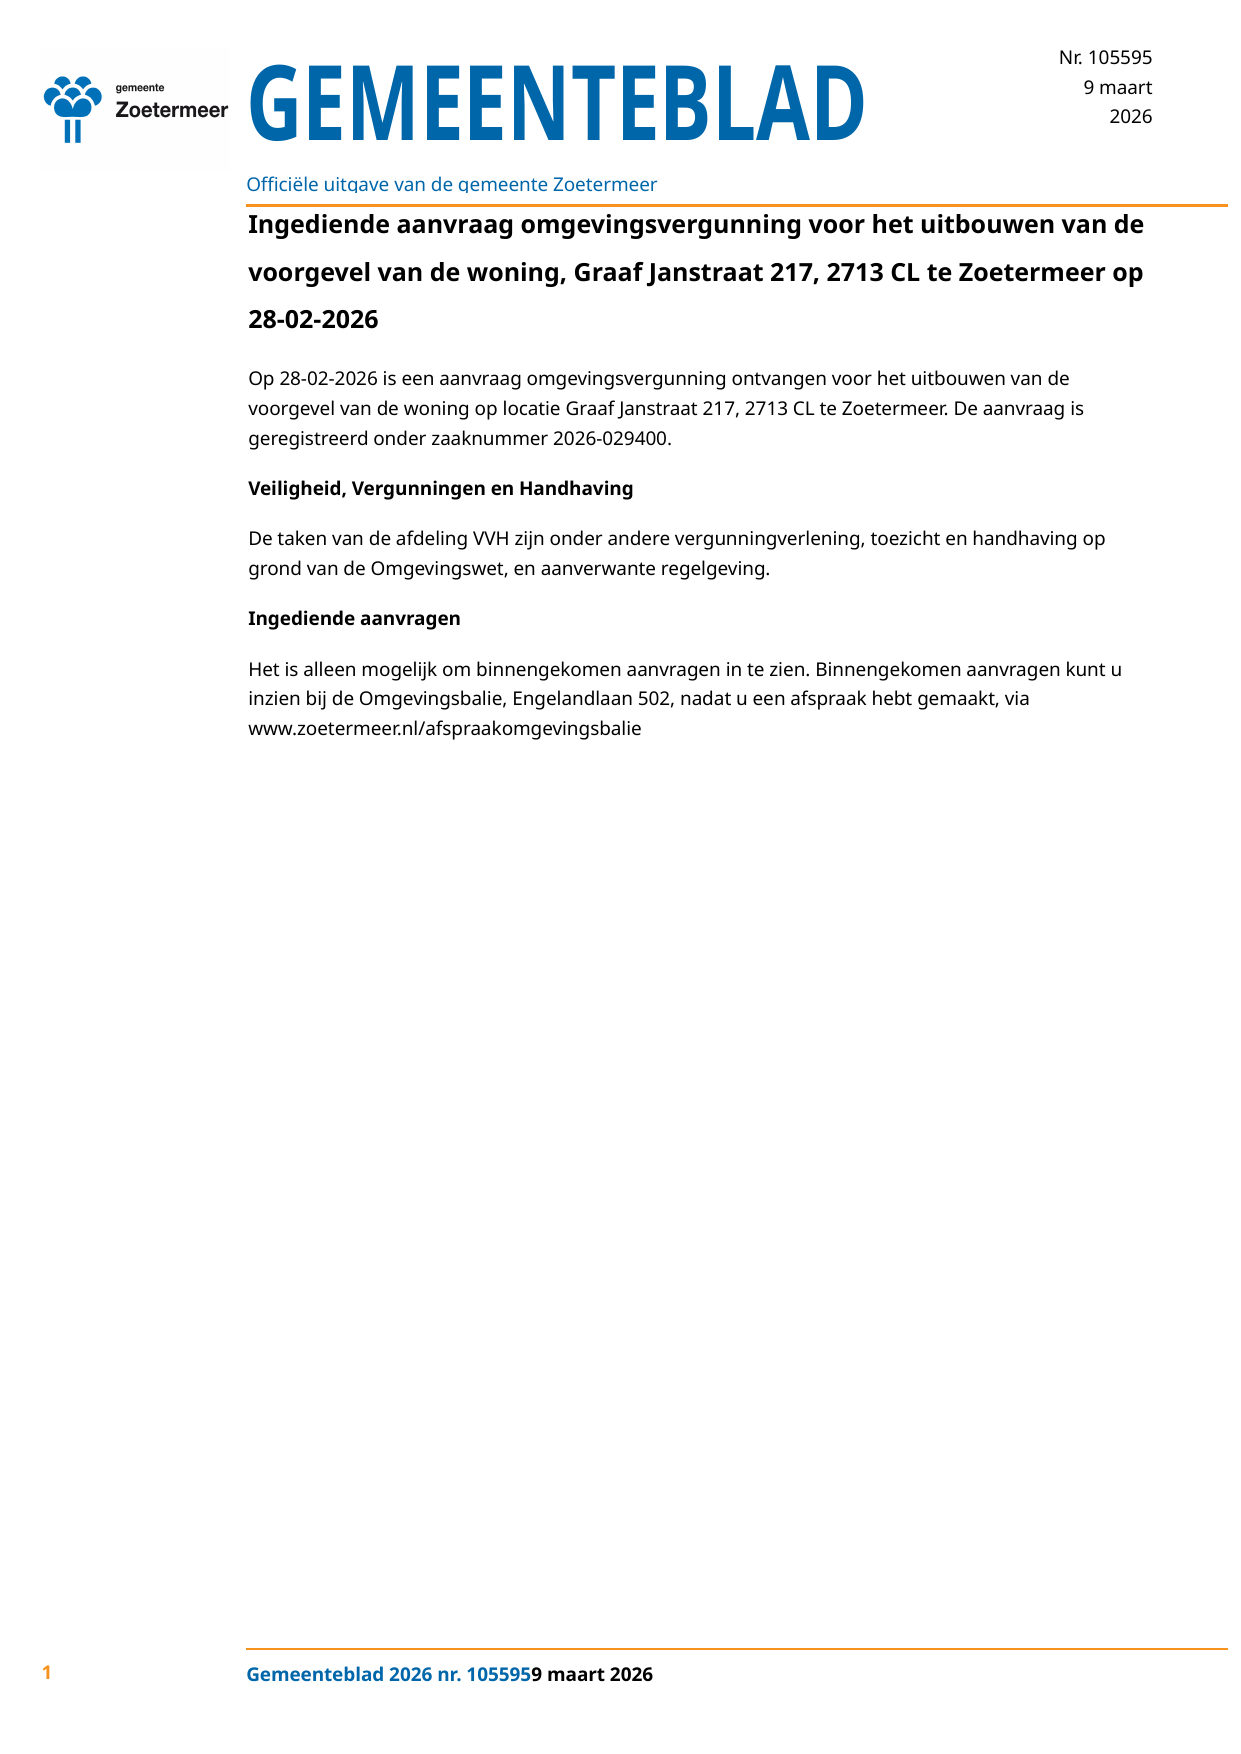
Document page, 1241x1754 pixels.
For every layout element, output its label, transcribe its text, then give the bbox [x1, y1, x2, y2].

text Ingediende aanvraag omgevingsvergunning voor het uitbouwen van de voorgevel van de woning, Graaf Janstraat 217, 2713 CL te Zoetermeer op 28-02-2026 [248, 207, 1152, 336]
text De taken van de afdeling VVH zijn onder andere vergunningverlening, toezicht en handhaving op grond van de Omgevingswet, en aanverwante regelgeving. [248, 526, 1152, 581]
text Op 28-02-2026 is een aanvraag omgevingsvergunning ontvangen voor het uitbouwen van de voorgevel van de woning op locatie Graaf Janstraat 217, 2713 CL te Zoetermeer. De aanvraag is geregistreerd onder zaaknummer 2026-029400. [248, 366, 1152, 450]
text Het is alleen mogelijk om binnengekomen aanvragen in te zien. Binnengekomen aanvragen kunt u inzien bij de Omgevingsbalie, Engelandlaan 502, nadat u een afspraak hebt gemaakt, via www.zoetermeer.nl/afspraakomgevingsbalie [248, 656, 1152, 741]
picture [41, 47, 231, 172]
text Ingediende aanvragen [248, 606, 1152, 631]
text Veiligheid, Vergunningen en Handhaving [248, 475, 1152, 501]
